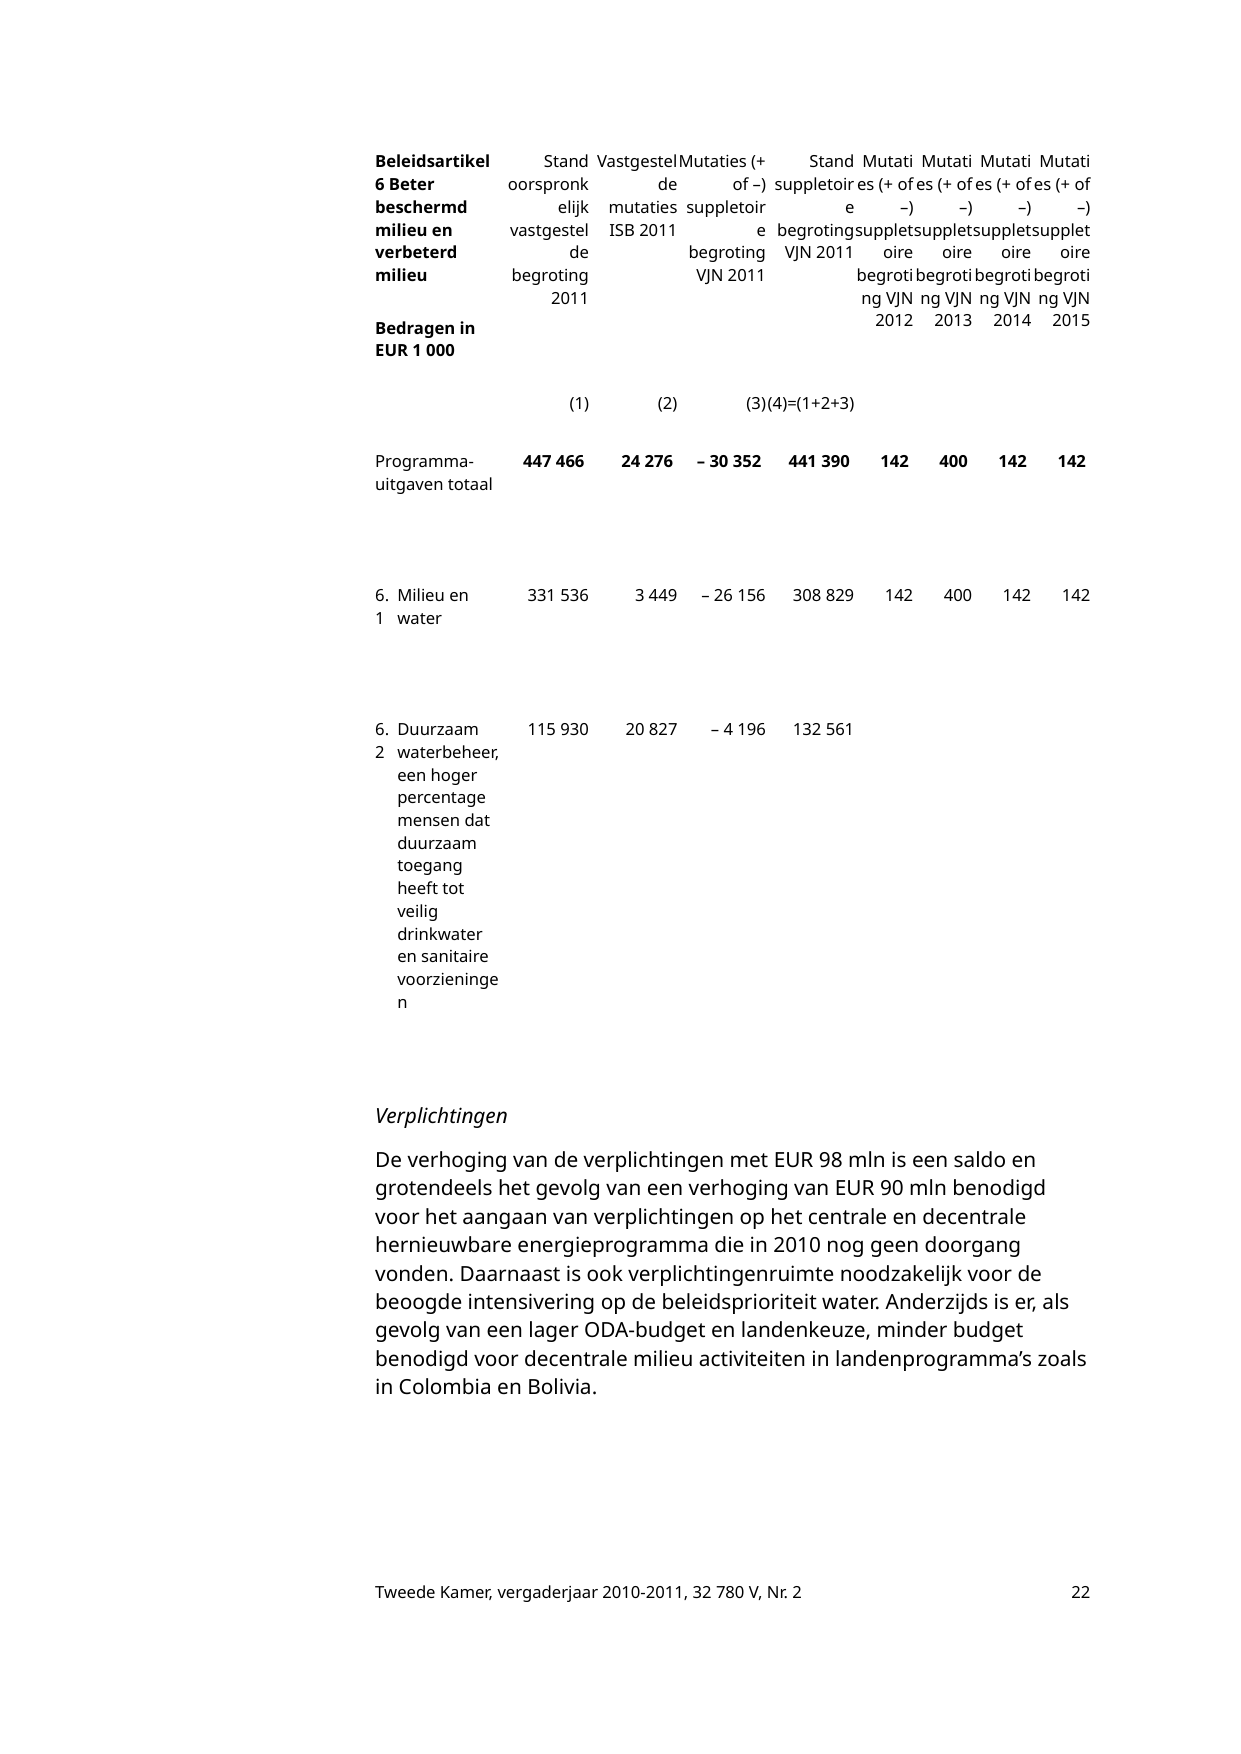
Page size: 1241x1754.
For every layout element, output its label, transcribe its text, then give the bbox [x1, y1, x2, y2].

table_cell 400 [913, 584, 972, 659]
table_cell [1031, 659, 1090, 718]
table_cell [854, 659, 913, 718]
table_cell 142 [1031, 450, 1090, 526]
table_header Stand suppletoire begroting VJN 2011 [766, 150, 854, 392]
table_cell 447 466 [500, 450, 589, 526]
table_header Mutaties (+ of –) suppletoire begroting VJN 2015 [1031, 150, 1090, 392]
table_cell Milieu en water [397, 584, 500, 659]
table_cell 142 [1031, 584, 1090, 659]
table_cell (4)=(1+2+3) [766, 392, 854, 450]
table_cell [500, 526, 589, 584]
table_header Stand oorspronkelijk vastgestelde begroting 2011 [500, 150, 589, 392]
table_cell [972, 392, 1031, 450]
table_cell 3 449 [589, 584, 677, 659]
table_cell [375, 659, 397, 718]
table_cell 24 276 [589, 450, 677, 526]
table_cell [972, 718, 1031, 1043]
table_cell 115 930 [500, 718, 589, 1043]
table_cell 132 561 [766, 718, 854, 1043]
table_cell Programma-uitgaven totaal [375, 450, 500, 526]
table_header Mutaties (+ of –) suppletoire begroting VJN 2013 [913, 150, 972, 392]
table_cell 20 827 [589, 718, 677, 1043]
table_cell [913, 392, 972, 450]
table_cell 142 [972, 450, 1031, 526]
table_cell 6.1 [375, 584, 397, 659]
table_cell [972, 526, 1031, 584]
table_cell [766, 659, 854, 718]
table_cell 142 [854, 450, 913, 526]
table_cell (2) [589, 392, 677, 450]
table_cell [677, 526, 766, 584]
table_header Mutaties (+ of –) suppletoire begroting VJN 2011 [677, 150, 766, 392]
table_cell [397, 659, 500, 718]
table_cell 6.2 [375, 718, 397, 1043]
table_cell [375, 392, 397, 450]
table_cell [677, 659, 766, 718]
table_cell Duurzaam waterbeheer, een hoger percentage mensen dat duurzaam toegang heeft tot veilig drinkwater en sanitaire voorzieningen [397, 718, 500, 1043]
table_header Mutaties (+ of –) suppletoire begroting VJN 2014 [972, 150, 1031, 392]
table_cell [854, 526, 913, 584]
table_cell – 4 196 [677, 718, 766, 1043]
table_cell [397, 392, 500, 450]
table_header Beleidsartikel 6 Beter beschermd milieu en verbeterd milieu Bedragen in EUR 1 000 [375, 150, 500, 392]
table_cell [913, 718, 972, 1043]
table_cell 331 536 [500, 584, 589, 659]
table_cell [589, 659, 677, 718]
table_cell [854, 392, 913, 450]
table_cell [913, 526, 972, 584]
table_cell 441 390 [766, 450, 854, 526]
table_cell 308 829 [766, 584, 854, 659]
text De verhoging van de verplichtingen met EUR 98 mln is een saldo en grotendeels het gevolg van een verhoging van EUR 90 mln benodigd voor het aangaan van verplichtingen op het centrale en decentrale hernieuwbare energieprogramma die in 2010 nog geen doorgang vonden. Daarnaast is ook verplichtingenruimte noodzakelijk voor de beoogde intensivering op de beleidsprioriteit water. Anderzijds is er, als gevolg van een lager ODA-budget en landenkeuze, minder budget benodigd voor decentrale milieu activiteiten in landenprogramma’s zoals in Colombia en Bolivia. [375, 1145, 1090, 1401]
table_cell – 30 352 [677, 450, 766, 526]
table_cell [589, 526, 677, 584]
table_cell 142 [972, 584, 1031, 659]
table_header Mutaties (+ of –) suppletoire begroting VJN 2012 [854, 150, 913, 392]
text Verplichtingen [375, 1101, 1090, 1130]
table_cell [854, 718, 913, 1043]
table_cell [766, 526, 854, 584]
table_cell – 26 156 [677, 584, 766, 659]
table_cell (1) [500, 392, 589, 450]
table_cell [1031, 392, 1090, 450]
table_cell [972, 659, 1031, 718]
table_cell 142 [854, 584, 913, 659]
table_cell [1031, 526, 1090, 584]
table_cell [500, 659, 589, 718]
table_cell [397, 526, 500, 584]
table_cell [913, 659, 972, 718]
table_cell [375, 526, 397, 584]
table_header Vastgestelde mutaties ISB 2011 [589, 150, 677, 392]
table_cell 400 [913, 450, 972, 526]
table_cell (3) [677, 392, 766, 450]
table_cell [1031, 718, 1090, 1043]
